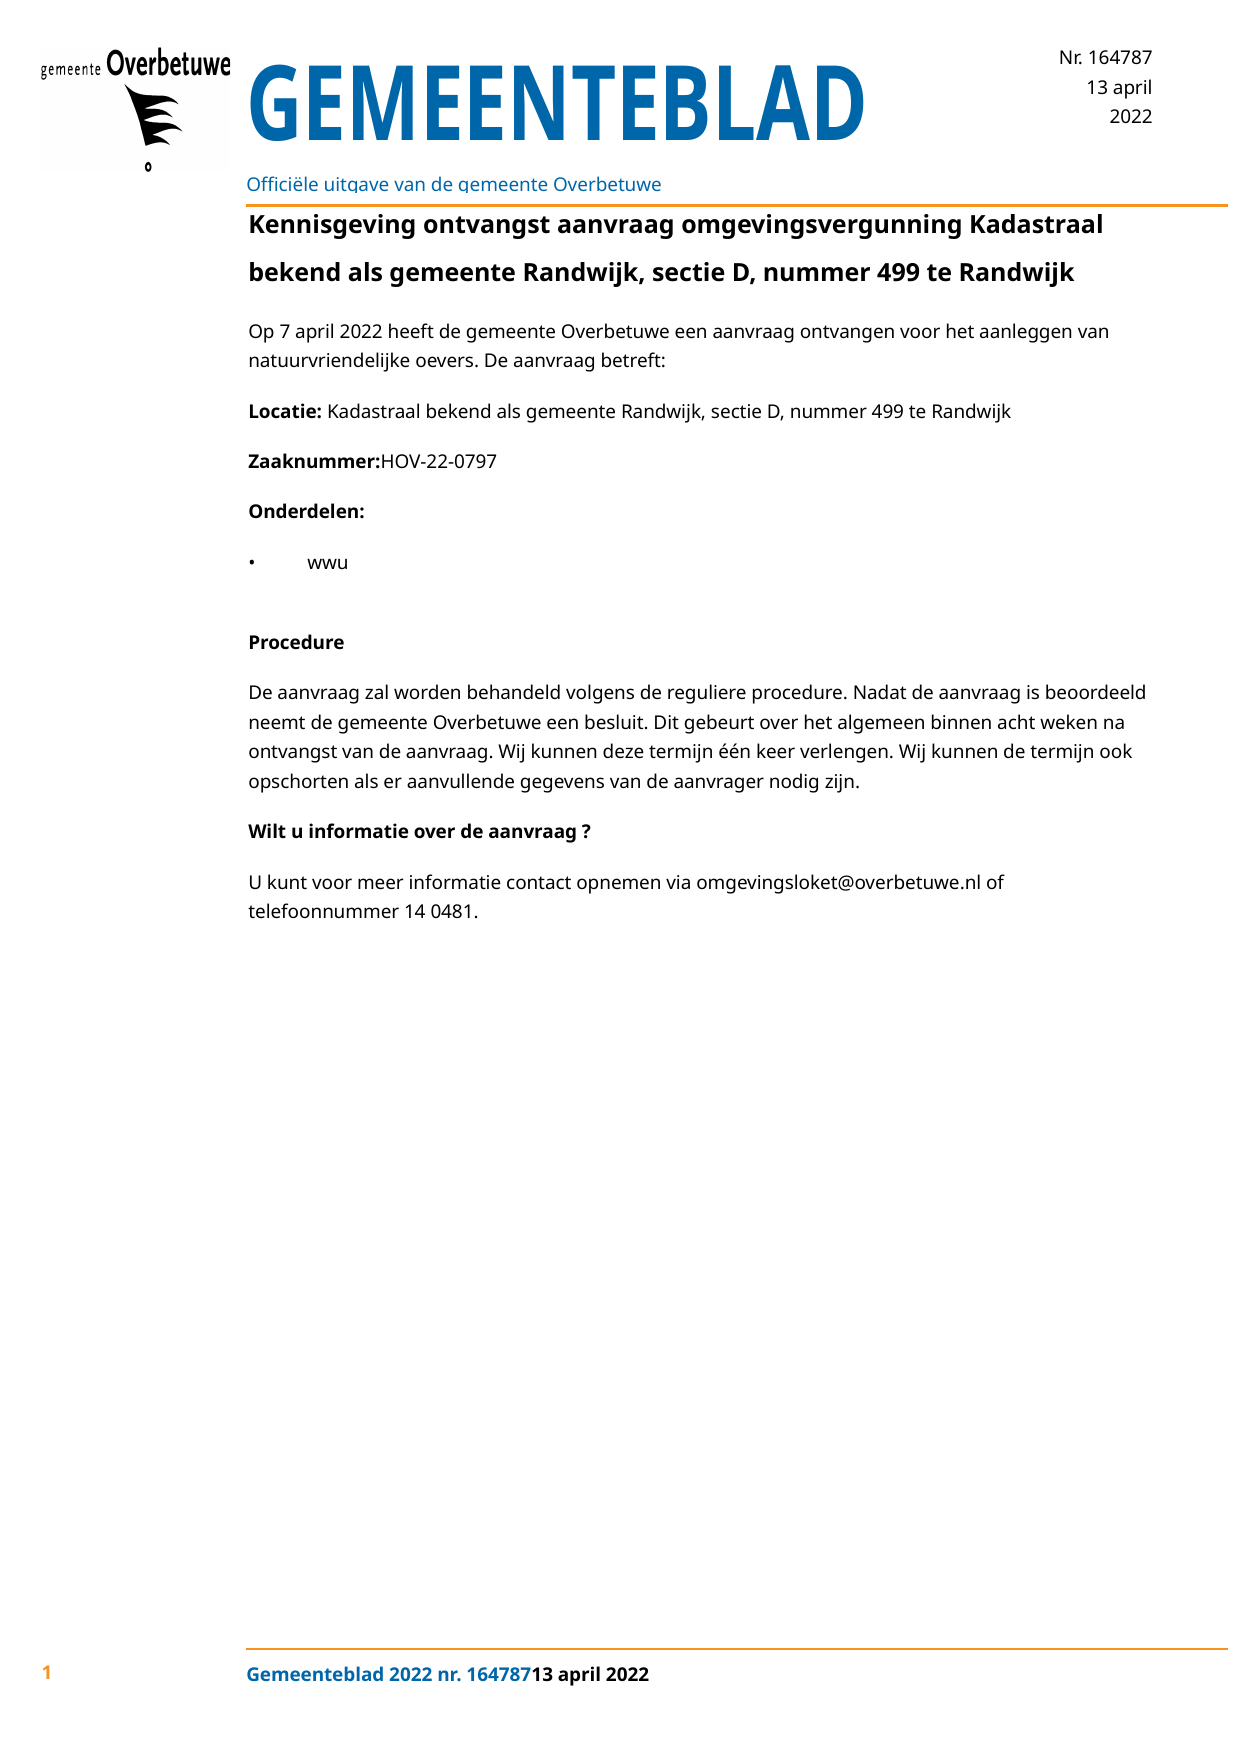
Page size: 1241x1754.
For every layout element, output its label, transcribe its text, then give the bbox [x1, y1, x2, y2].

text De aanvraag zal worden behandeld volgens de reguliere procedure. Nadat de aanvraag is beoordeeld neemt de gemeente Overbetuwe een besluit. Dit gebeurt over het algemeen binnen acht weken na ontvangst van de aanvraag. Wij kunnen deze termijn één keer verlengen. Wij kunnen de termijn ook opschorten als er aanvullende gegevens van de aanvrager nodig zijn. [248, 679, 1152, 794]
text Procedure [248, 629, 1152, 655]
text Kennisgeving ontvangst aanvraag omgevingsvergunning Kadastraal bekend als gemeente Randwijk, sectie D, nummer 499 te Randwijk [248, 207, 1152, 288]
text U kunt voor meer informatie contact opnemen via omgevingsloket@overbetuwe.nl of telefoonnummer 14 0481. [248, 869, 1152, 924]
list wwu [248, 549, 1152, 575]
picture [41, 47, 231, 172]
text Wilt u informatie over de aanvraag ? [248, 819, 1152, 844]
text Locatie: Kadastraal bekend als gemeente Randwijk, sectie D, nummer 499 te Randwijk [248, 398, 1152, 424]
text Onderdelen: [248, 499, 1152, 524]
text Zaaknummer:HOV-22-0797 [248, 448, 1152, 474]
text Op 7 april 2022 heeft de gemeente Overbetuwe een aanvraag ontvangen voor het aanleggen van natuurvriendelijke oevers. De aanvraag betreft: [248, 318, 1152, 373]
